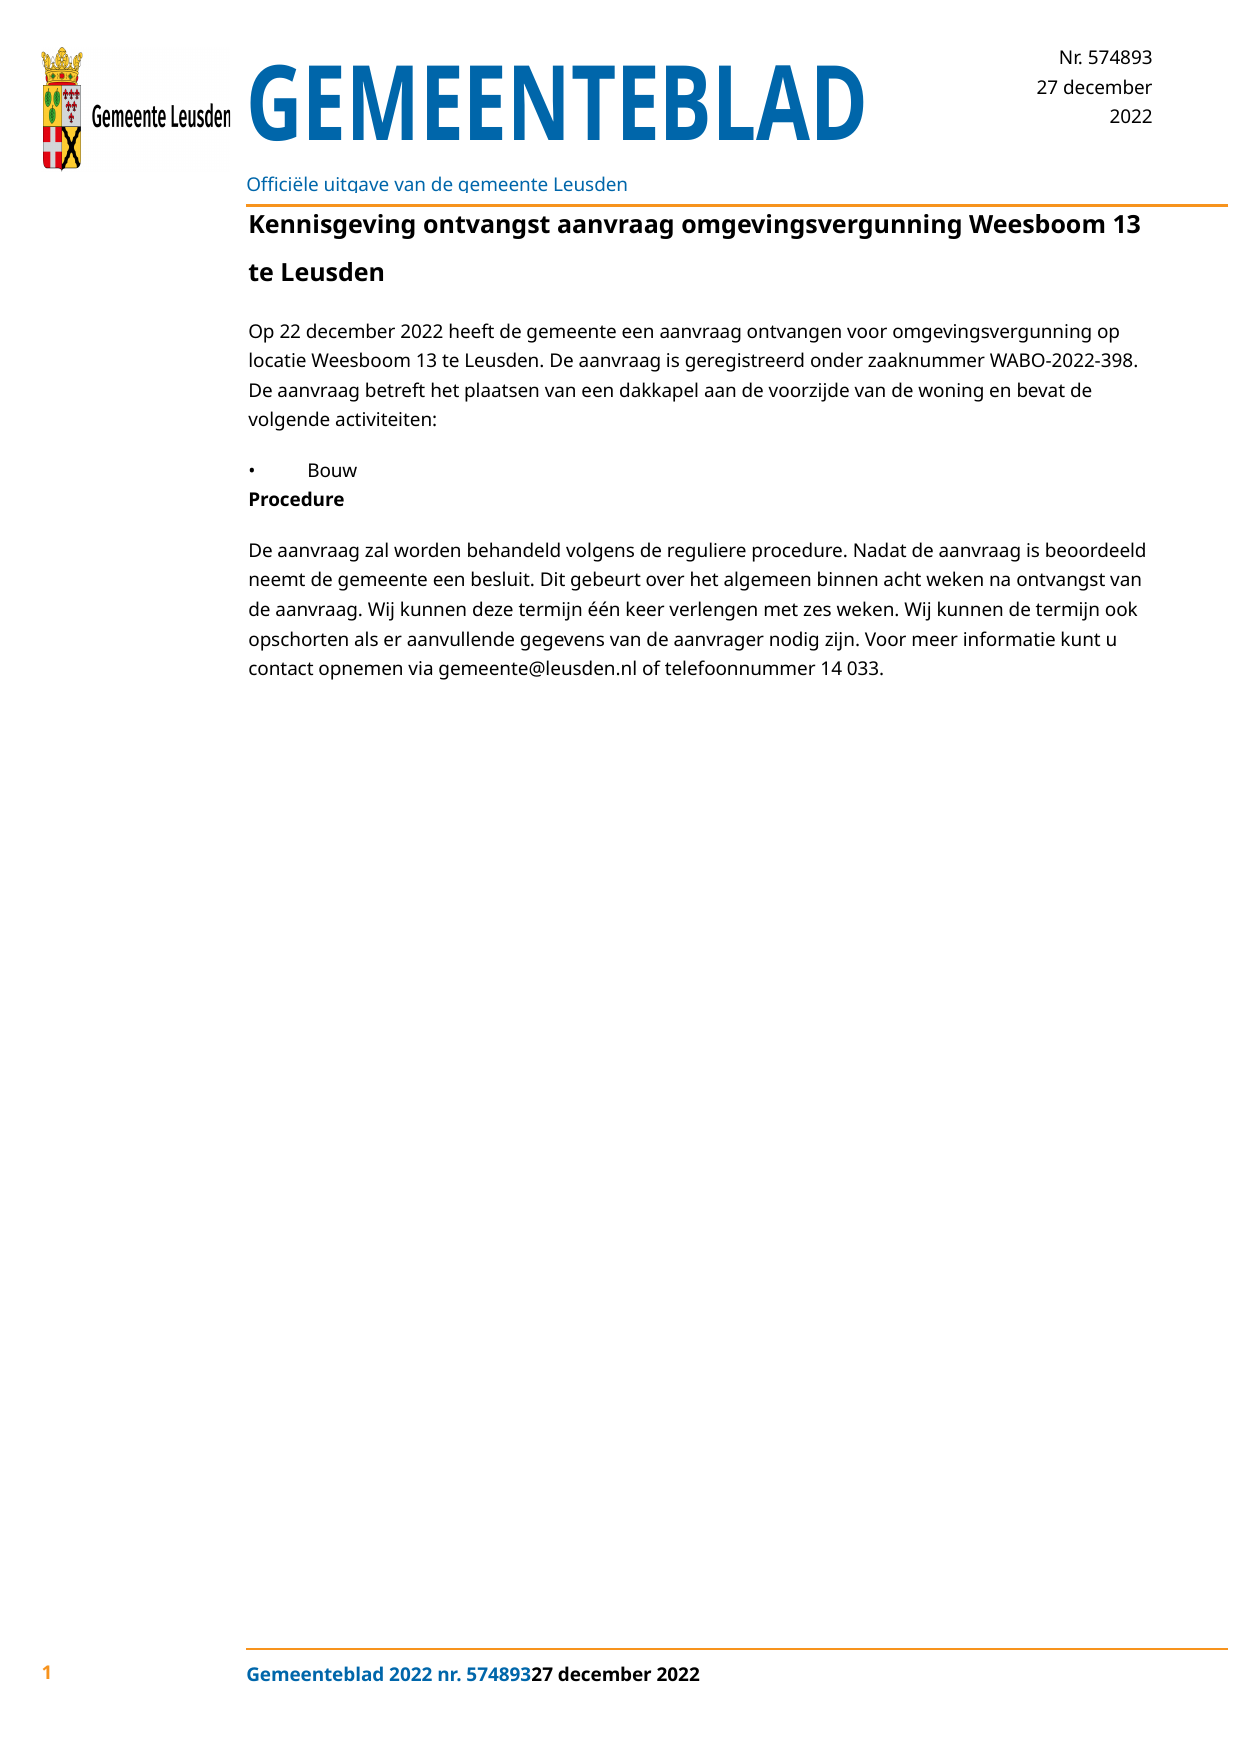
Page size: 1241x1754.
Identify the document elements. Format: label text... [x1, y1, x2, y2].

text Kennisgeving ontvangst aanvraag omgevingsvergunning Weesboom 13 te Leusden [248, 207, 1152, 288]
list Bouw [248, 457, 1152, 483]
text Procedure [248, 487, 1152, 512]
picture [41, 47, 231, 172]
text De aanvraag zal worden behandeld volgens de reguliere procedure. Nadat de aanvraag is beoordeeld neemt de gemeente een besluit. Dit gebeurt over het algemeen binnen acht weken na ontvangst van de aanvraag. Wij kunnen deze termijn één keer verlengen met zes weken. Wij kunnen de termijn ook opschorten als er aanvullende gegevens van de aanvrager nodig zijn. Voor meer informatie kunt u contact opnemen via gemeente@leusden.nl of telefoonnummer 14 033. [248, 537, 1152, 681]
text Op 22 december 2022 heeft de gemeente een aanvraag ontvangen voor omgevingsvergunning op locatie Weesboom 13 te Leusden. De aanvraag is geregistreerd onder zaaknummer WABO-2022-398. De aanvraag betreft het plaatsen van een dakkapel aan de voorzijde van de woning en bevat de volgende activiteiten: [248, 318, 1152, 432]
